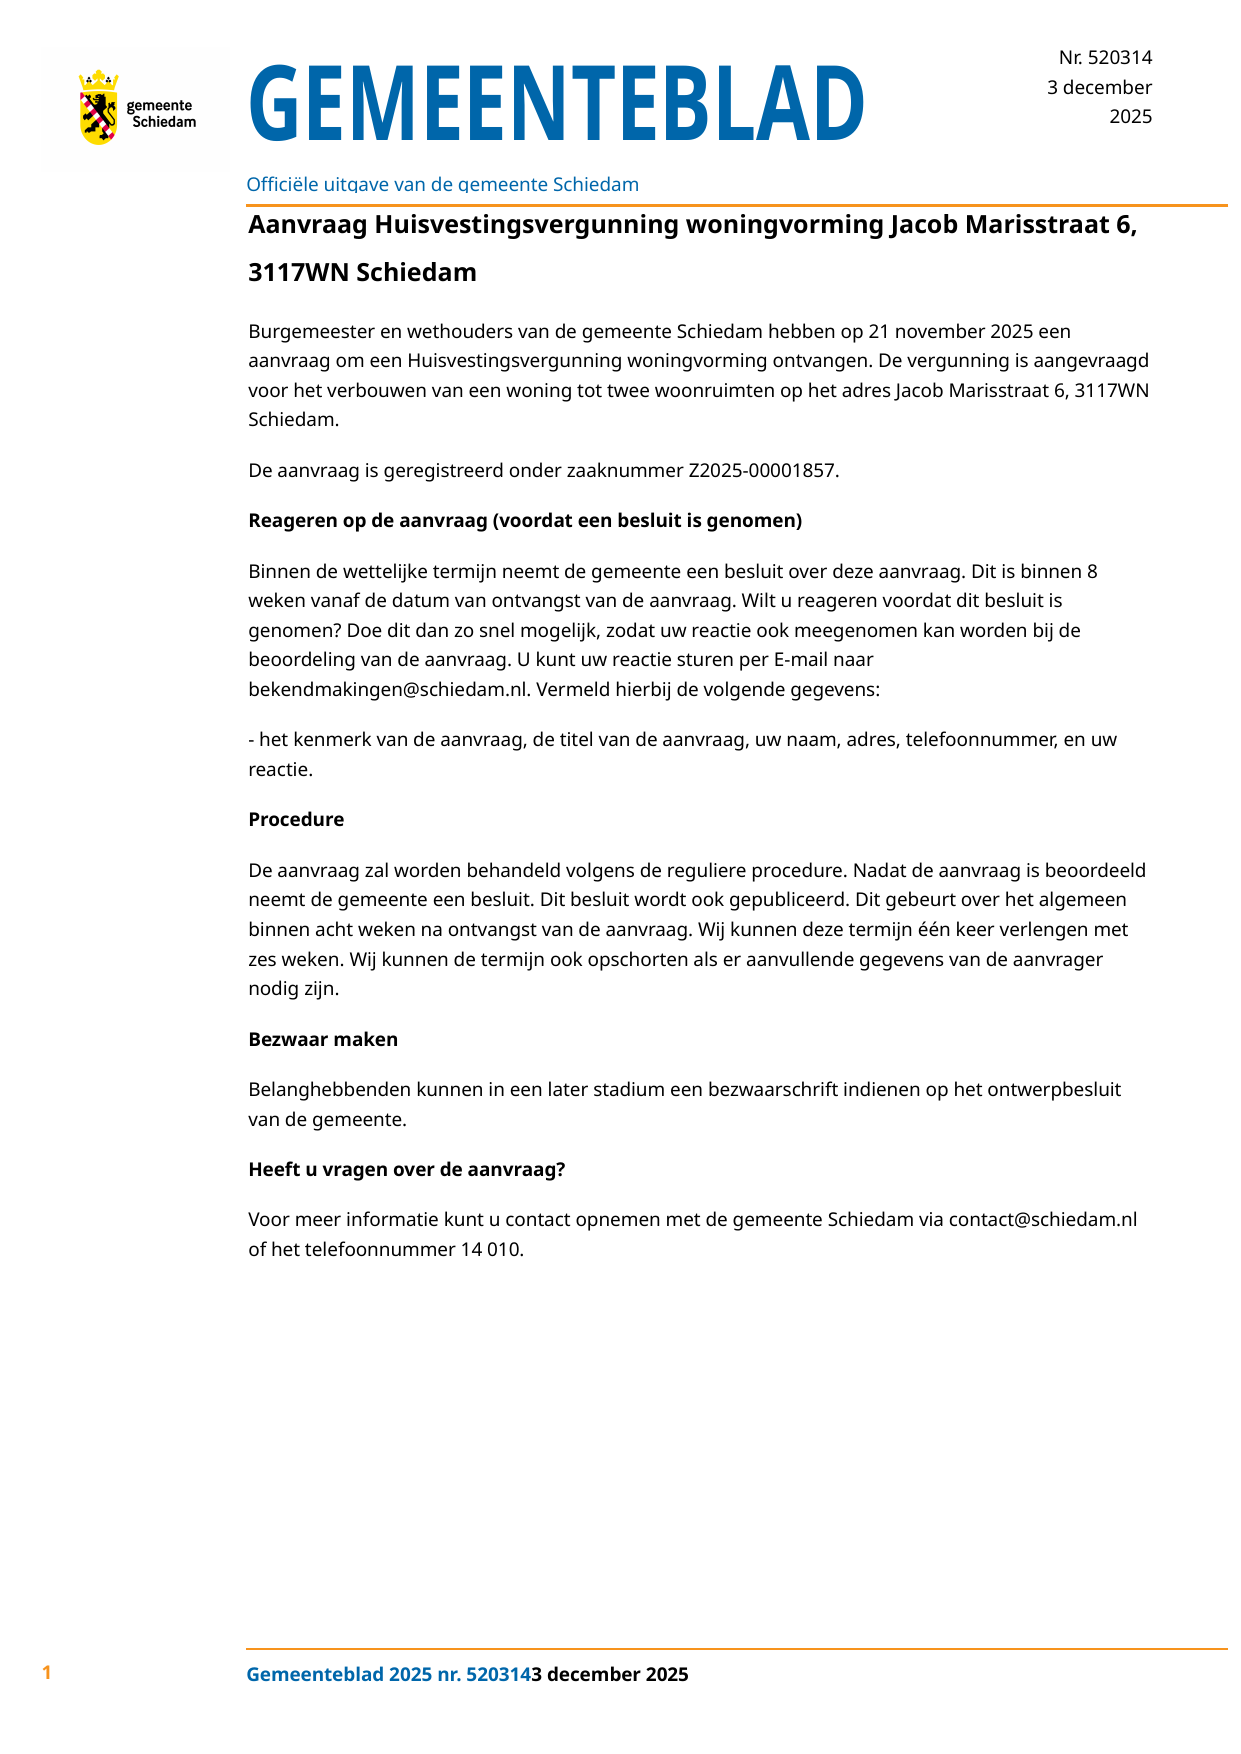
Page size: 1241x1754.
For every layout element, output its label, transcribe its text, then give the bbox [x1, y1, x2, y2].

picture [41, 47, 231, 172]
text Voor meer informatie kunt u contact opnemen met de gemeente Schiedam via contact@schiedam.nl of het telefoonnummer 14 010. [248, 1207, 1152, 1262]
text Reageren op de aanvraag (voordat een besluit is genomen) [248, 507, 1152, 533]
text Heeft u vragen over de aanvraag? [248, 1156, 1152, 1182]
text Aanvraag Huisvestingsvergunning woningvorming Jacob Marisstraat 6, 3117WN Schiedam [248, 207, 1152, 288]
text Belanghebbenden kunnen in een later stadium een bezwaarschrift indienen op het ontwerpbesluit van de gemeente. [248, 1076, 1152, 1132]
text Procedure [248, 807, 1152, 832]
text Binnen de wettelijke termijn neemt de gemeente een besluit over deze aanvraag. Dit is binnen 8 weken vanaf de datum van ontvangst van de aanvraag. Wilt u reageren voordat dit besluit is genomen? Doe dit dan zo snel mogelijk, zodat uw reactie ook meegenomen kan worden bij de beoordeling van de aanvraag. U kunt uw reactie sturen per E-mail naar bekendmakingen@schiedam.nl. Vermeld hierbij de volgende gegevens: [248, 558, 1152, 702]
text De aanvraag is geregistreerd onder zaaknummer Z2025-00001857. [248, 457, 1152, 483]
text Bezwaar maken [248, 1026, 1152, 1052]
text - het kenmerk van de aanvraag, de titel van de aanvraag, uw naam, adres, telefoonnummer, en uw reactie. [248, 727, 1152, 782]
text Burgemeester en wethouders van de gemeente Schiedam hebben op 21 november 2025 een aanvraag om een Huisvestingsvergunning woningvorming ontvangen. De vergunning is aangevraagd voor het verbouwen van een woning tot twee woonruimten op het adres Jacob Marisstraat 6, 3117WN Schiedam. [248, 318, 1152, 432]
text De aanvraag zal worden behandeld volgens de reguliere procedure. Nadat de aanvraag is beoordeeld neemt de gemeente een besluit. Dit besluit wordt ook gepubliceerd. Dit gebeurt over het algemeen binnen acht weken na ontvangst van de aanvraag. Wij kunnen deze termijn één keer verlengen met zes weken. Wij kunnen de termijn ook opschorten als er aanvullende gegevens van de aanvrager nodig zijn. [248, 857, 1152, 1001]
